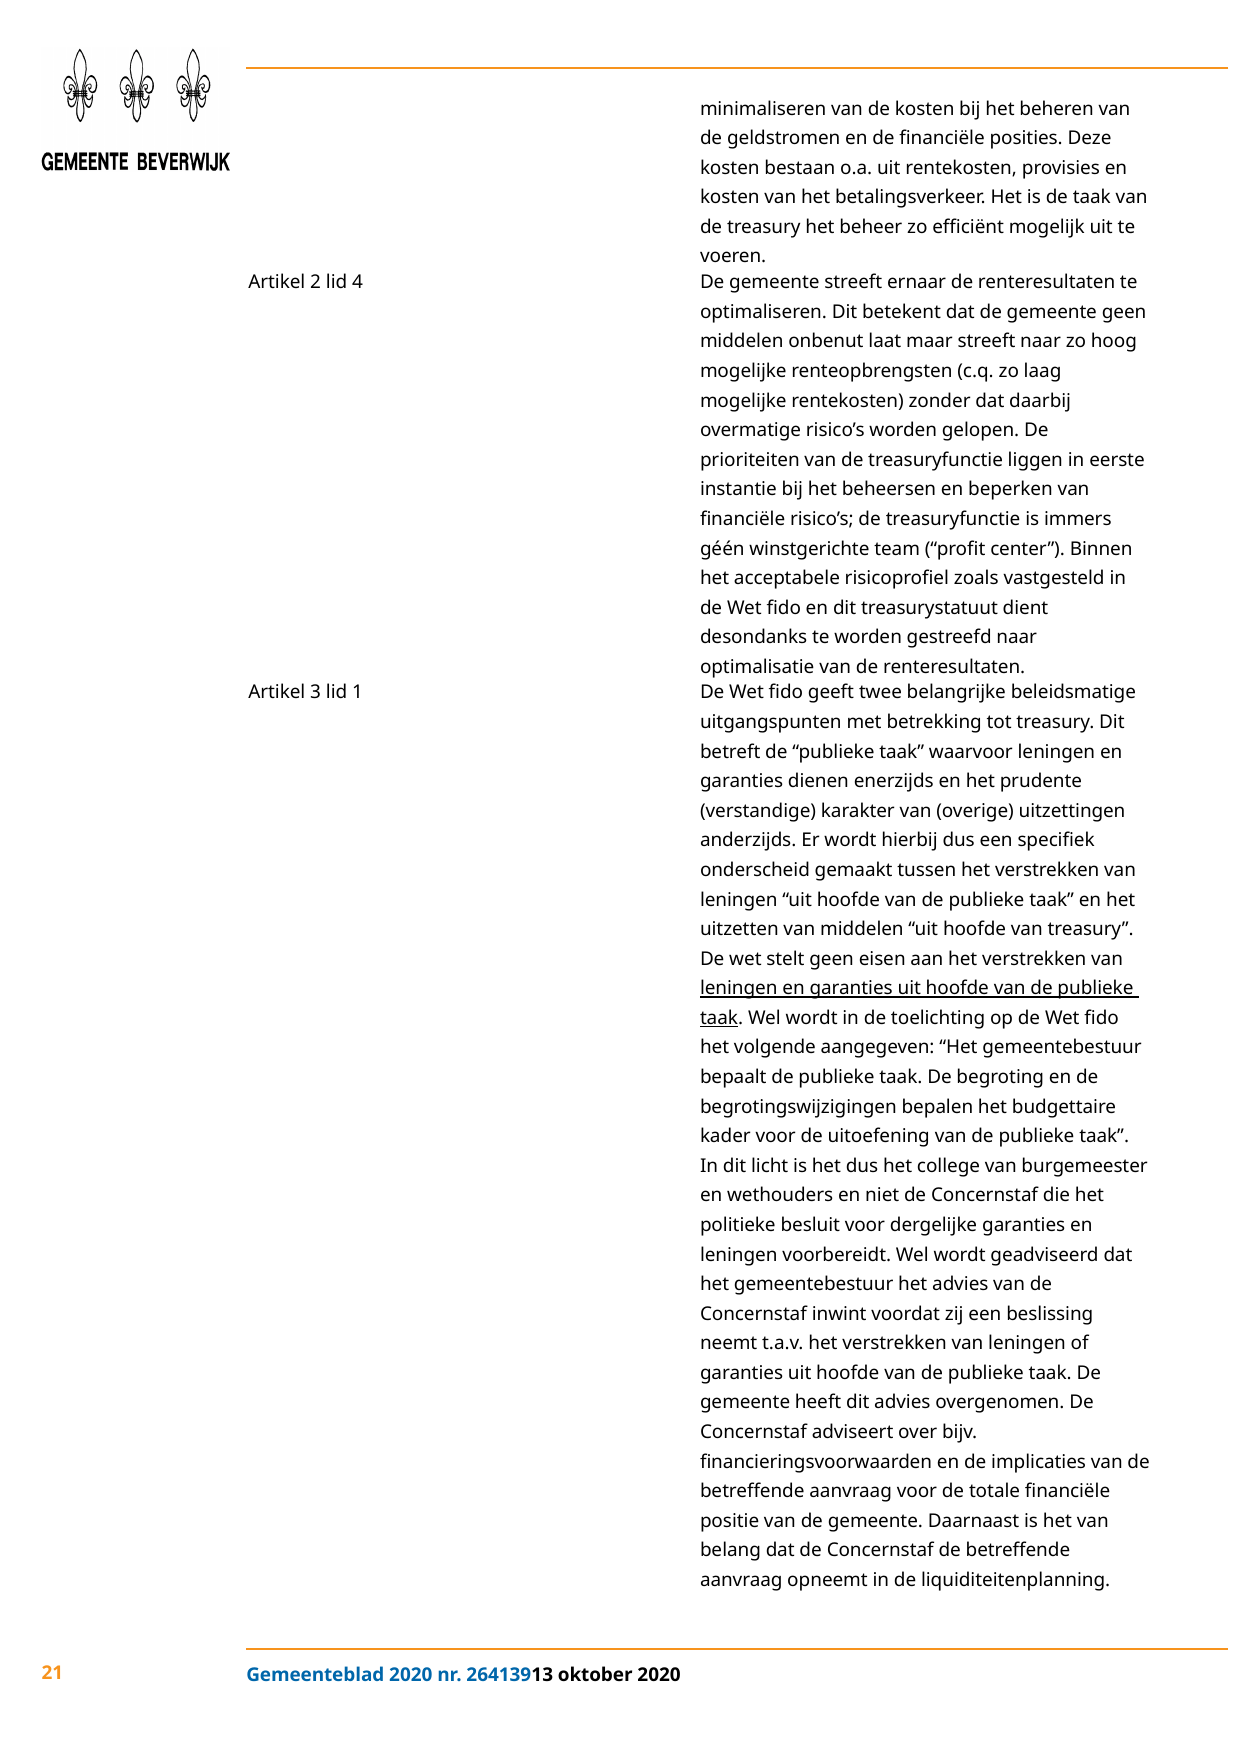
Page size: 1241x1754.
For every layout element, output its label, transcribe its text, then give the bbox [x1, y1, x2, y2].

table_cell [248, 95, 700, 268]
table_cell Artikel 3 lid 1 [248, 679, 700, 1592]
table_cell De gemeente streeft ernaar de renteresultaten te optimaliseren. Dit betekent dat de gemeente geen middelen onbenut laat maar streeft naar zo hoog mogelijke renteopbrengsten (c.q. zo laag mogelijke rentekosten) zonder dat daarbij overmatige risico’s worden gelopen. De prioriteiten van de treasuryfunctie liggen in eerste instantie bij het beheersen en beperken van financiële risico’s; de treasuryfunctie is immers géén winstgerichte team (“profit center”). Binnen het acceptabele risicoprofiel zoals vastgesteld in de Wet fido en dit treasurystatuut dient desondanks te worden gestreefd naar optimalisatie van de renteresultaten. [700, 269, 1152, 679]
table_cell Artikel 2 lid 4 [248, 269, 700, 679]
table_cell minimaliseren van de kosten bij het beheren van de geldstromen en de financiële posities. Deze kosten bestaan o.a. uit rentekosten, provisies en kosten van het betalingsverkeer. Het is de taak van de treasury het beheer zo efficiënt mogelijk uit te voeren. [700, 95, 1152, 268]
table_cell De Wet fido geeft twee belangrijke beleidsmatige uitgangspunten met betrekking tot treasury. Dit betreft de “publieke taak” waarvoor leningen en garanties dienen enerzijds en het prudente (verstandige) karakter van (overige) uitzettingen anderzijds. Er wordt hierbij dus een specifiek onderscheid gemaakt tussen het verstrekken van leningen “uit hoofde van de publieke taak” en het uitzetten van middelen “uit hoofde van treasury”. De wet stelt geen eisen aan het verstrekken van leningen en garanties uit hoofde van de publieke taak. Wel wordt in de toelichting op de Wet fido het volgende aangegeven: “Het gemeentebestuur bepaalt de publieke taak. De begroting en de begrotingswijzigingen bepalen het budgettaire kader voor de uitoefening van de publieke taak”. In dit licht is het dus het college van burgemeester en wethouders en niet de Concernstaf die het politieke besluit voor dergelijke garanties en leningen voorbereidt. Wel wordt geadviseerd dat het gemeentebestuur het advies van de Concernstaf inwint voordat zij een beslissing neemt t.a.v. het verstrekken van leningen of garanties uit hoofde van de publieke taak. De gemeente heeft dit advies overgenomen. De Concernstaf adviseert over bijv. financieringsvoorwaarden en de implicaties van de betreffende aanvraag voor de totale financiële positie van de gemeente. Daarnaast is het van belang dat de Concernstaf de betreffende aanvraag opneemt in de liquiditeitenplanning. [700, 679, 1152, 1592]
picture [41, 47, 231, 172]
